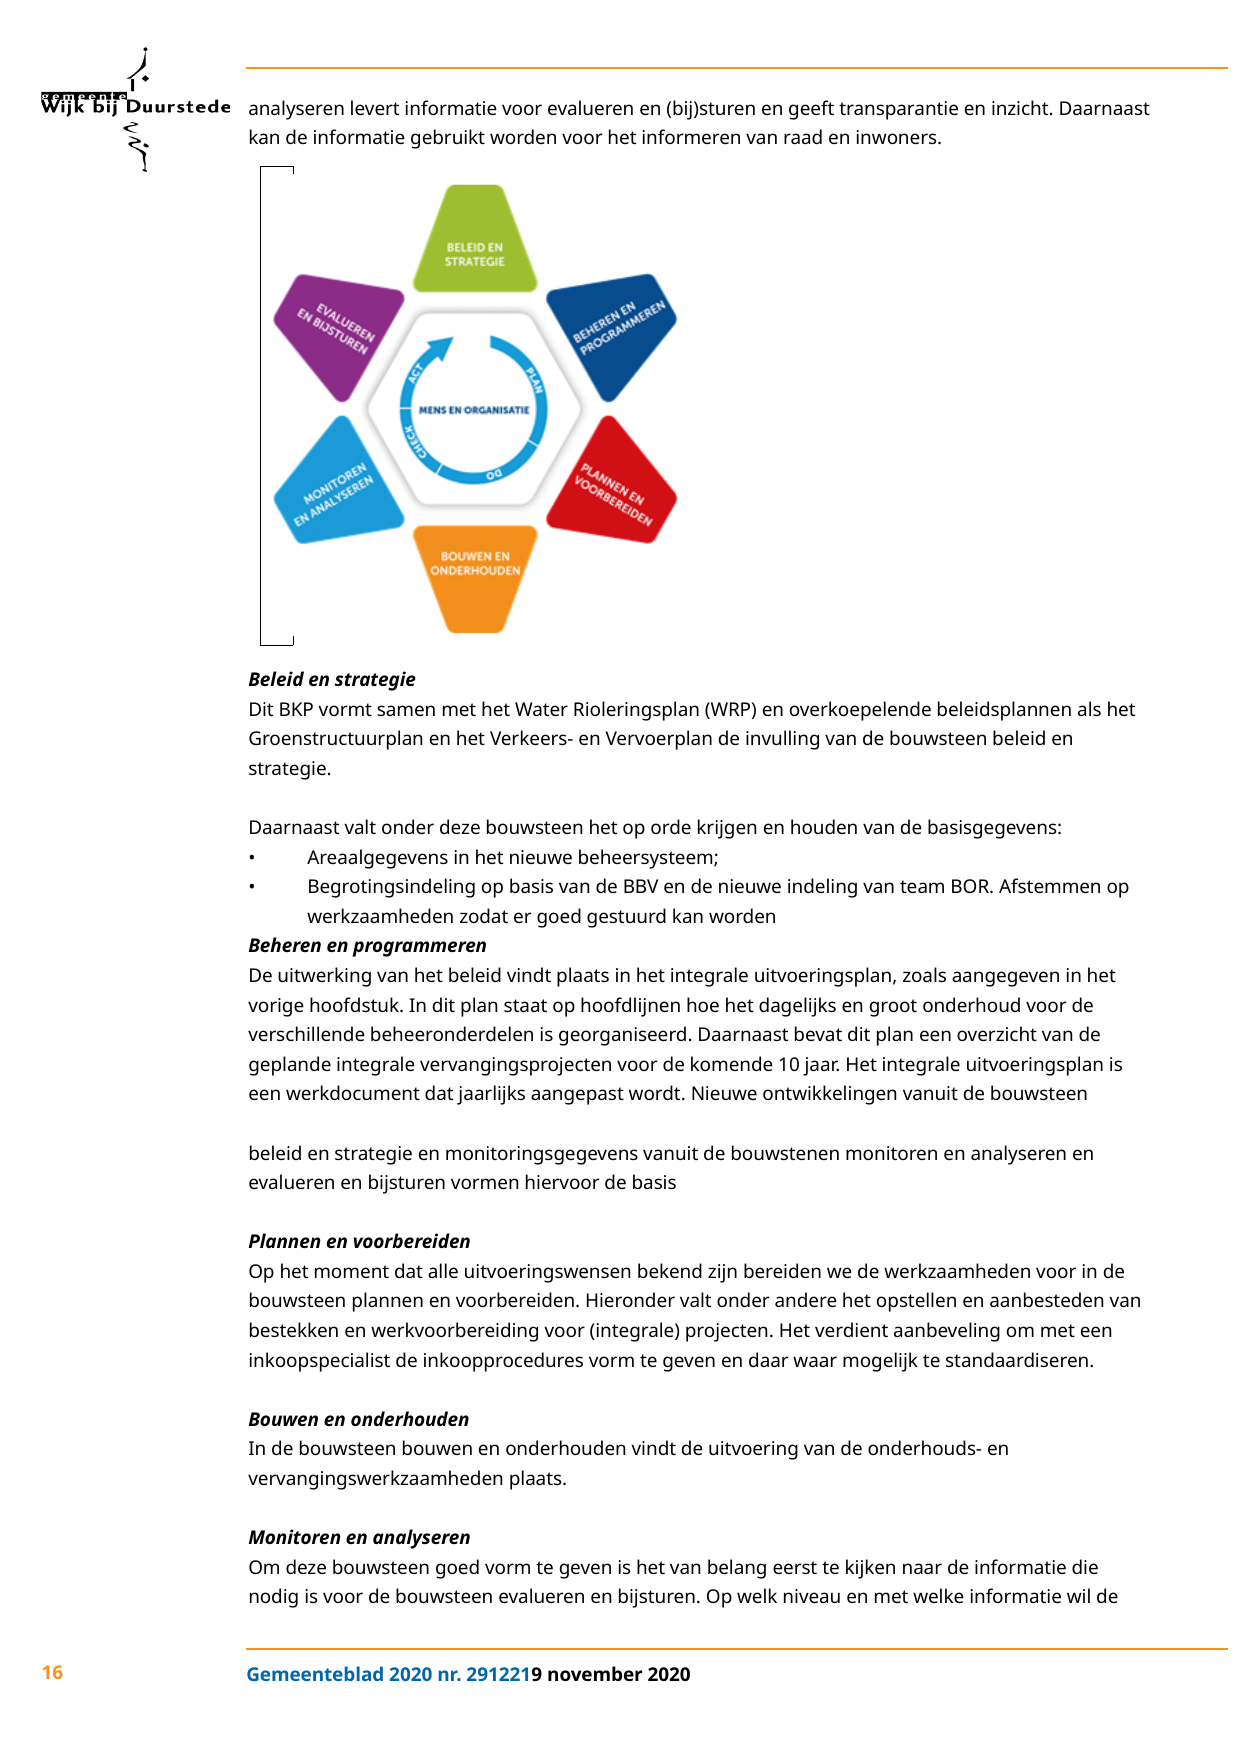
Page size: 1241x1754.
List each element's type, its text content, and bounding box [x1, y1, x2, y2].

picture [268, 174, 683, 636]
list Areaalgegevens in het nieuwe beheersysteem; [248, 844, 1152, 869]
text De uitwerking van het beleid vindt plaats in het integrale uitvoeringsplan, zoals aangegeven in het vorige hoofdstuk. In dit plan staat op hoofdlijnen hoe het dagelijks en groot onderhoud voor de verschillende beheeronderdelen is georganiseerd. Daarnaast bevat dit plan een overzicht van de geplande integrale vervangingsprojecten voor de komende 10 jaar. Het integrale uitvoeringsplan is een werkdocument dat jaarlijks aangepast wordt. Nieuwe ontwikkelingen vanuit de bouwsteen [248, 962, 1152, 1106]
text Beheren en programmeren [248, 933, 1152, 958]
text Op het moment dat alle uitvoeringswensen bekend zijn bereiden we de werkzaamheden voor in de bouwsteen plannen en voorbereiden. Hieronder valt onder andere het opstellen en aanbesteden van bestekken en werkvoorbereiding voor (integrale) projecten. Het verdient aanbeveling om met een inkoopspecialist de inkoopprocedures vorm te geven en daar waar mogelijk te standaardiseren. [248, 1258, 1152, 1372]
text analyseren levert informatie voor evalueren en (bij)sturen en geeft transparantie en inzicht. Daarnaast kan de informatie gebruikt worden voor het informeren van raad en inwoners. [248, 95, 1152, 150]
text Om deze bouwsteen goed vorm te geven is het van belang eerst te kijken naar de informatie die nodig is voor de bouwsteen evalueren en bijsturen. Op welk niveau en met welke informatie wil de [248, 1554, 1152, 1609]
list Begrotingsindeling op basis van de BBV en de nieuwe indeling van team BOR. Afstemmen op werkzaamheden zodat er goed gestuurd kan worden [248, 873, 1152, 929]
text Bouwen en onderhouden [248, 1406, 1152, 1432]
text In de bouwsteen bouwen en onderhouden vindt de uitvoering van de onderhouds- en vervangingswerkzaamheden plaats. [248, 1436, 1152, 1491]
text Dit BKP vormt samen met het Water Rioleringsplan (WRP) en overkoepelende beleidsplannen als het Groenstructuurplan en het Verkeers- en Vervoerplan de invulling van de bouwsteen beleid en strategie. [248, 696, 1152, 781]
text Daarnaast valt onder deze bouwsteen het op orde krijgen en houden van de basisgegevens: [248, 814, 1152, 840]
text Plannen en voorbereiden [248, 1228, 1152, 1254]
picture [41, 47, 231, 172]
text beleid en strategie en monitoringsgegevens vanuit de bouwstenen monitoren en analyseren en evalueren en bijsturen vormen hiervoor de basis [248, 1140, 1152, 1195]
text Beleid en strategie [248, 666, 1152, 692]
text Monitoren en analyseren [248, 1524, 1152, 1550]
